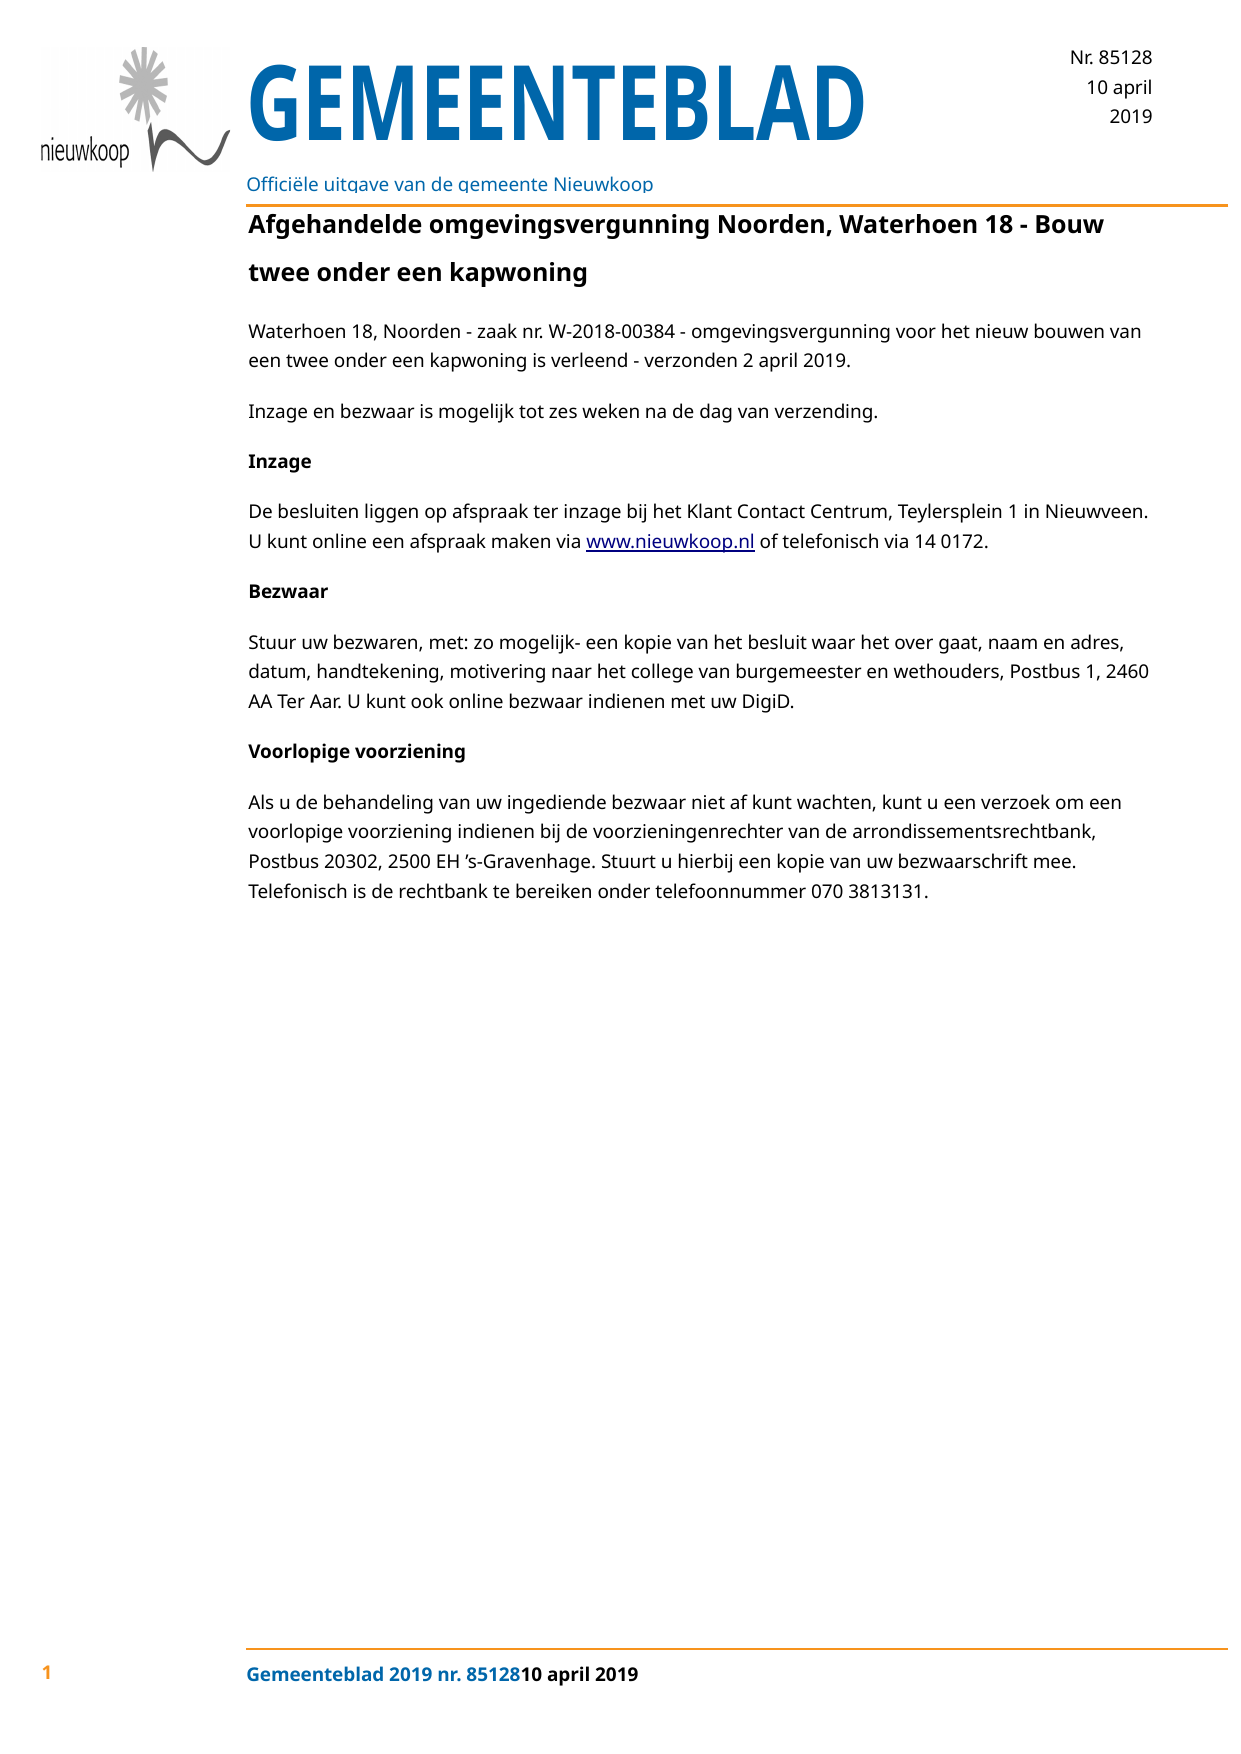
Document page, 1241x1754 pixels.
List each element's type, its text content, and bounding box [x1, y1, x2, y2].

picture [41, 47, 231, 172]
text Afgehandelde omgevingsvergunning Noorden, Waterhoen 18 - Bouw twee onder een kapwoning [248, 207, 1152, 288]
text Inzage [248, 448, 1152, 474]
text Bezwaar [248, 579, 1152, 604]
text De besluiten liggen op afspraak ter inzage bij het Klant Contact Centrum, Teylersplein 1 in Nieuwveen. U kunt online een afspraak maken via www.nieuwkoop.nl of telefonisch via 14 0172. [248, 499, 1152, 554]
text Voorlopige voorziening [248, 739, 1152, 764]
text Stuur uw bezwaren, met: zo mogelijk- een kopie van het besluit waar het over gaat, naam en adres, datum, handtekening, motivering naar het college van burgemeester en wethouders, Postbus 1, 2460 AA Ter Aar. U kunt ook online bezwaar indienen met uw DigiD. [248, 629, 1152, 714]
text Inzage en bezwaar is mogelijk tot zes weken na de dag van verzending. [248, 398, 1152, 424]
text Als u de behandeling van uw ingediende bezwaar niet af kunt wachten, kunt u een verzoek om een voorlopige voorziening indienen bij de voorzieningenrechter van de arrondissementsrechtbank, Postbus 20302, 2500 EH ’s-Gravenhage. Stuurt u hierbij een kopie van uw bezwaarschrift mee. Telefonisch is de rechtbank te bereiken onder telefoonnummer 070 3813131. [248, 789, 1152, 904]
text Waterhoen 18, Noorden - zaak nr. W-2018-00384 - omgevingsvergunning voor het nieuw bouwen van een twee onder een kapwoning is verleend - verzonden 2 april 2019. [248, 318, 1152, 373]
